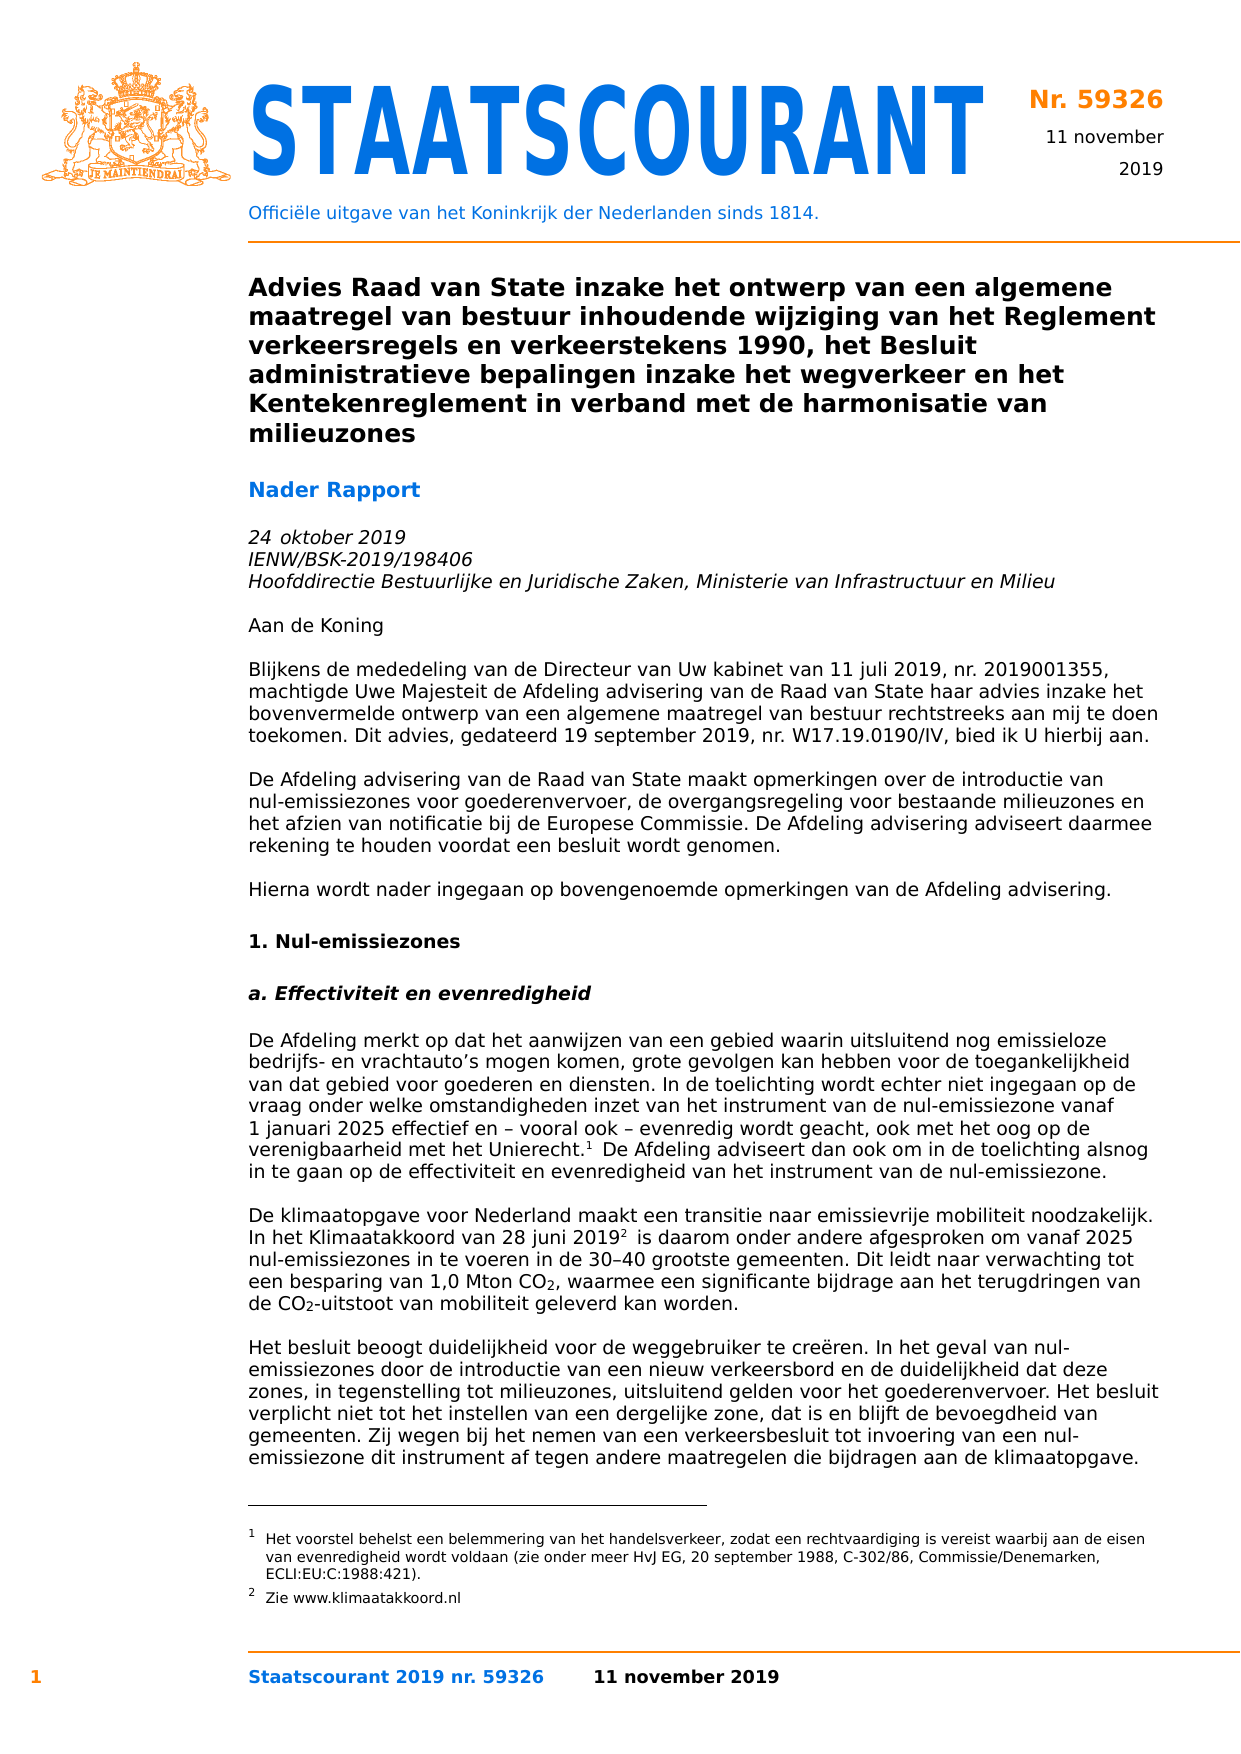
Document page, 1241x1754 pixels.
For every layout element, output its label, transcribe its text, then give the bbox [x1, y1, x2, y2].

table_header [25, 62, 248, 241]
table_cell 11 november [998, 121, 1240, 153]
text De Afdeling advisering van de Raad van State maakt opmerkingen over de introductie van nul‑emissiezones voor goederenvervoer, de overgangsregeling voor bestaande milieuzones en het afzien van notificatie bij de Europese Commissie. De Afdeling advisering adviseert daarmee rekening te houden voordat een besluit wordt genomen. [248, 769, 1163, 857]
text Zie www.klimaatakkoord.nl [248, 1586, 1163, 1608]
text Hierna wordt nader ingegaan op bovengenoemde opmerkingen van de Afdeling advisering. [248, 878, 1163, 901]
table_header STAATSCOURANT [248, 62, 998, 203]
text 24 oktober 2019 [248, 527, 1163, 549]
table_cell 2019 [998, 153, 1240, 203]
text Hoofddirectie Bestuurlijke en Juridische Zaken, Ministerie van Infrastructuur en Milieu [248, 571, 1163, 593]
text De Afdeling merkt op dat het aanwijzen van een gebied waarin uitsluitend nog emissieloze bedrijfs- en vrachtauto’s mogen komen, grote gevolgen kan hebben voor de toegankelijkheid van dat gebied voor goederen en diensten. In de toelichting wordt echter niet ingegaan op de vraag onder welke omstandigheden inzet van het instrument van de nul-emissiezone vanaf 1 januari 2025 effectief en – vooral ook – evenredig wordt geacht, ook met het oog op de verenigbaarheid met het Unierecht. De Afdeling adviseert dan ook om in de toelichting alsnog in te gaan op de effectiviteit en evenredigheid van het instrument van de nul-emissiezone. [248, 1029, 1163, 1183]
text IENW/BSK-2019/198406 [248, 549, 1163, 571]
text Het voorstel behelst een belemmering van het handelsverkeer, zodat een rechtvaardiging is vereist waarbij aan de eisen van evenredigheid wordt voldaan (zie onder meer HvJ EG, 20 september 1988, C-302/86, Commissie/Denemarken, ECLI:EU:C:1988:421). [248, 1527, 1163, 1583]
picture [41, 62, 231, 186]
text De klimaatopgave voor Nederland maakt een transitie naar emissievrije mobiliteit noodzakelijk. In het Klimaatakkoord van 28 juni 2019 is daarom onder andere afgesproken om vanaf 2025 nul-emissiezones in te voeren in de 30–40 grootste gemeenten. Dit leidt naar verwachting tot een besparing van 1,0 Mton CO2, waarmee een significante bijdrage aan het terugdringen van de CO2-uitstoot van mobiliteit geleverd kan worden. [248, 1205, 1163, 1315]
subtitle 1. Nul-emissiezones [248, 931, 1163, 952]
text Het besluit beoogt duidelijkheid voor de weggebruiker te creëren. In het geval van nul-emissiezones door de introductie van een nieuw verkeersbord en de duidelijkheid dat deze zones, in tegenstelling tot milieuzones, uitsluitend gelden voor het goederenvervoer. Het besluit verplicht niet tot het instellen van een dergelijke zone, dat is en blijft de bevoegdheid van gemeenten. Zij wegen bij het nemen van een verkeersbesluit tot invoering van een nul-emissiezone dit instrument af tegen andere maatregelen die bijdragen aan de klimaatopgave. [248, 1337, 1163, 1469]
subtitle Nader Rapport [248, 478, 1163, 502]
table_header Nr. 59326 [998, 62, 1240, 121]
table_cell Officiële uitgave van het Koninkrijk der Nederlanden sinds 1814. [248, 203, 1240, 241]
text Blijkens de mededeling van de Directeur van Uw kabinet van 11 juli 2019, nr. 2019001355, machtigde Uwe Majesteit de Afdeling advisering van de Raad van State haar advies inzake het bovenvermelde ontwerp van een algemene maatregel van bestuur rechtstreeks aan mij te doen toekomen. Dit advies, gedateerd 19 september 2019, nr. W17.19.0190/IV, bied ik U hierbij aan. [248, 659, 1163, 747]
subtitle Advies Raad van State inzake het ontwerp van een algemene maatregel van bestuur inhoudende wijziging van het Reglement verkeersregels en verkeerstekens 1990, het Besluit administratieve bepalingen inzake het wegverkeer en het Kentekenreglement in verband met de harmonisatie van milieuzones [248, 273, 1163, 448]
text Aan de Koning [248, 615, 1163, 637]
subtitle a. Effectiviteit en evenredigheid [248, 982, 1163, 1004]
